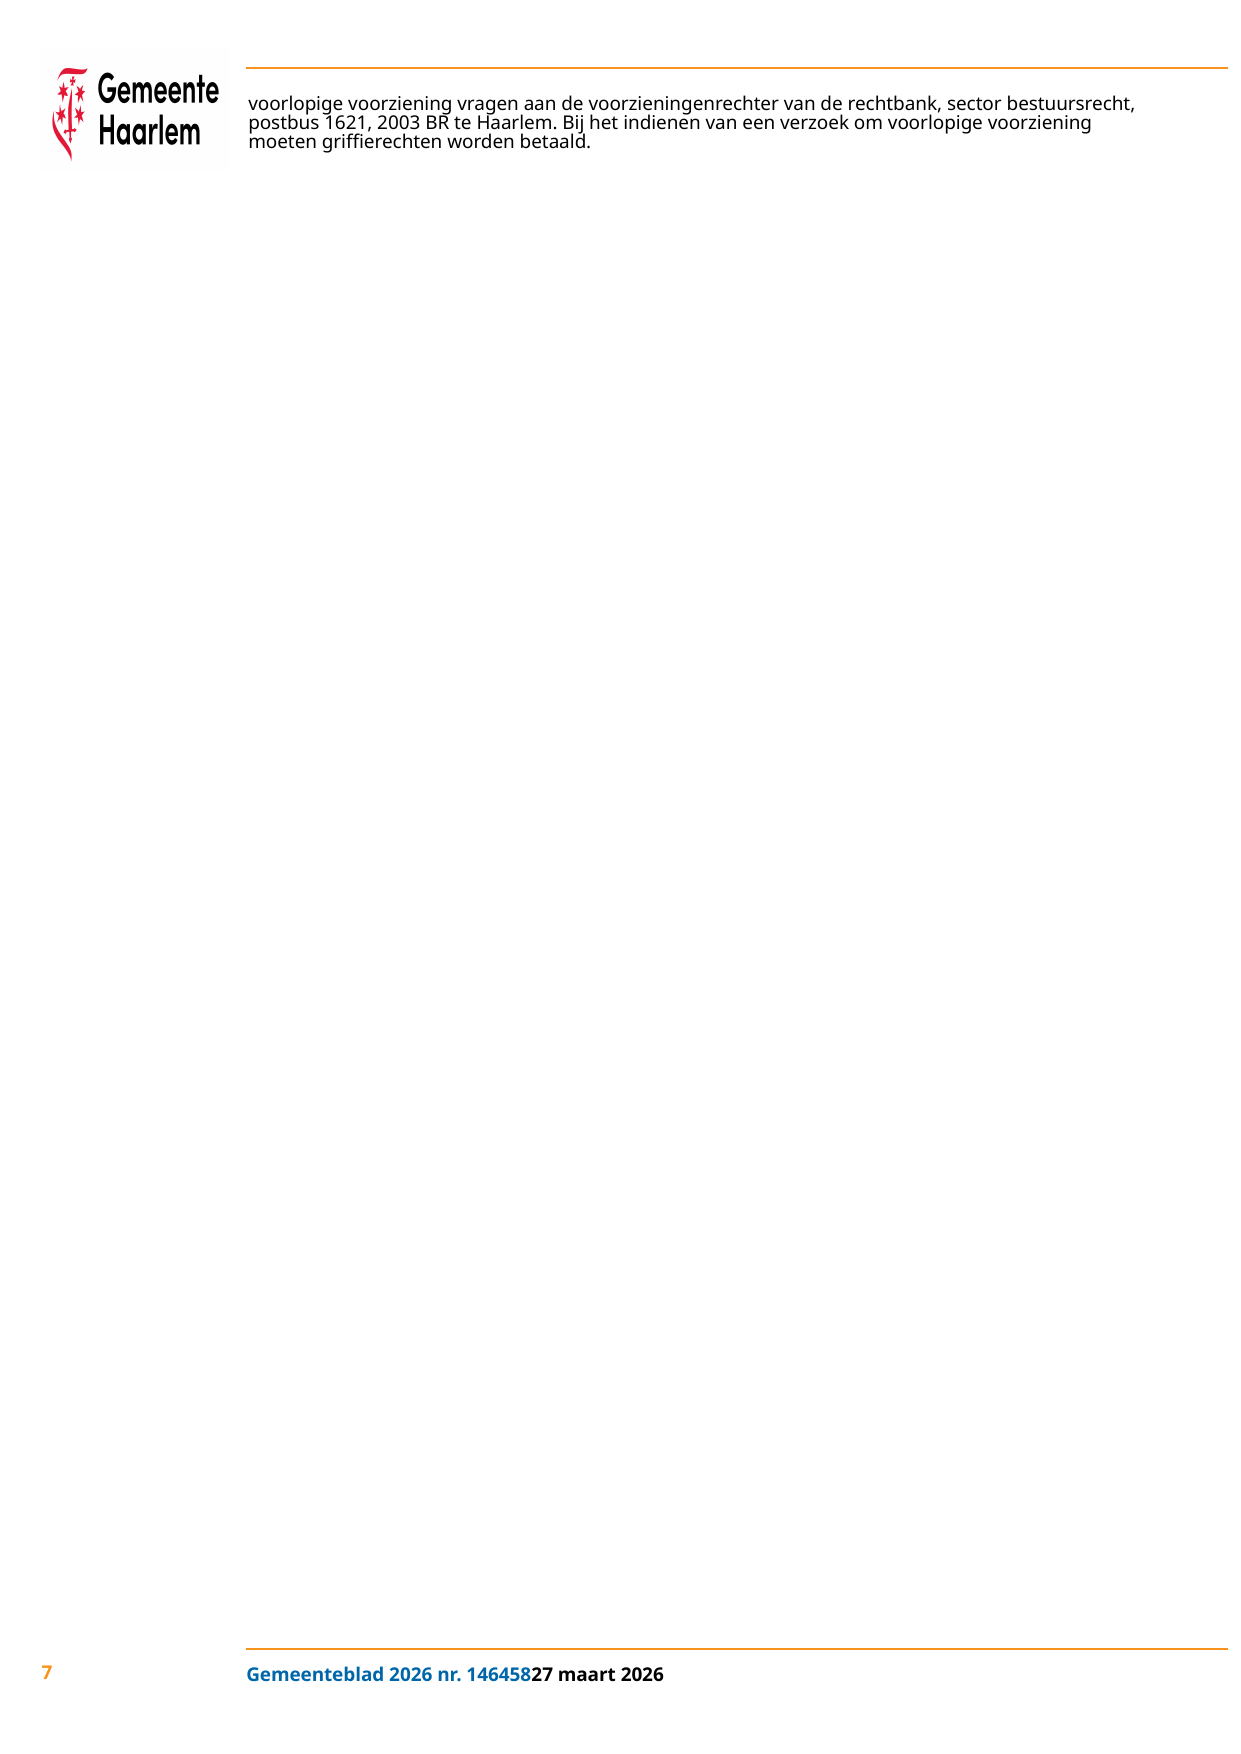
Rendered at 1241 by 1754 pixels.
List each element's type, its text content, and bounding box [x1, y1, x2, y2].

text voorlopige voorziening vragen aan de voorzieningenrechter van de rechtbank, sector bestuursrecht, postbus 1621, 2003 BR te Haarlem. Bij het indienen van een verzoek om voorlopige voorziening moeten griffierechten worden betaald. [248, 95, 1152, 153]
picture [41, 47, 231, 172]
